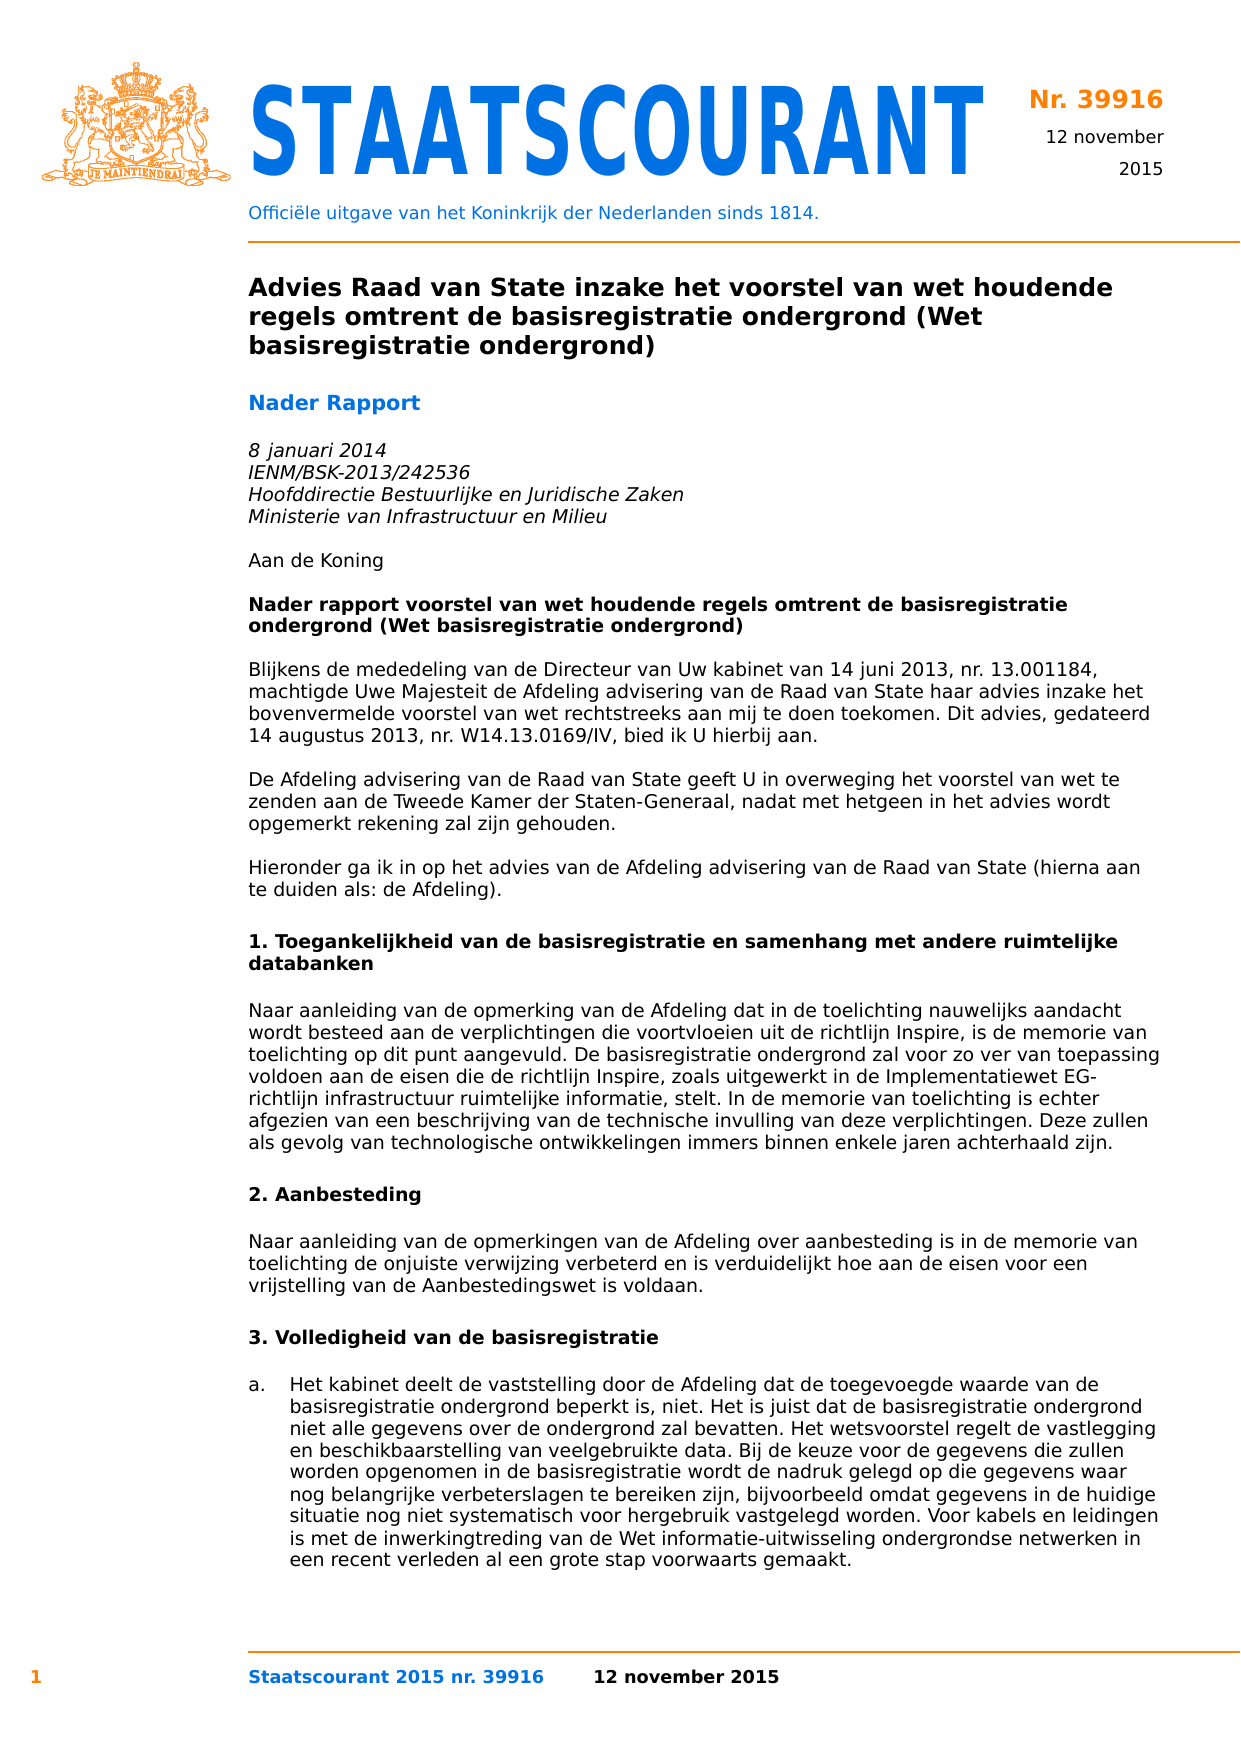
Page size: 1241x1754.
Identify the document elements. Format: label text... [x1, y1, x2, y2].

table_header Nr. 39916 [998, 62, 1240, 121]
text a. Het kabinet deelt de vaststelling door de Afdeling dat de toegevoegde waarde van de basisregistratie ondergrond beperkt is, niet. Het is juist dat de basisregistratie ondergrond niet alle gegevens over de ondergrond zal bevatten. Het wetsvoorstel regelt de vastlegging en beschikbaarstelling van veelgebruikte data. Bij de keuze voor de gegevens die zullen worden opgenomen in de basisregistratie wordt de nadruk gelegd op die gegevens waar nog belangrijke verbeterslagen te bereiken zijn, bijvoorbeeld omdat gegevens in de huidige situatie nog niet systematisch voor hergebruik vastgelegd worden. Voor kabels en leidingen is met de inwerkingtreding van de Wet informatie-uitwisseling ondergrondse netwerken in een recent verleden al een grote stap voorwaarts gemaakt. [248, 1373, 1163, 1571]
table_header STAATSCOURANT [248, 62, 998, 203]
table_cell Officiële uitgave van het Koninkrijk der Nederlanden sinds 1814. [248, 203, 1240, 241]
picture [41, 62, 231, 186]
text Naar aanleiding van de opmerkingen van de Afdeling over aanbesteding is in de memorie van toelichting de onjuiste verwijzing verbeterd en is verduidelijkt hoe aan de eisen voor een vrijstelling van de Aanbestedingswet is voldaan. [248, 1231, 1163, 1297]
subtitle 3. Volledigheid van de basisregistratie [248, 1327, 1163, 1348]
subtitle Nader Rapport [248, 391, 1163, 415]
subtitle 2. Aanbesteding [248, 1184, 1163, 1206]
table_cell 12 november [998, 121, 1240, 153]
text Nader rapport voorstel van wet houdende regels omtrent de basisregistratie ondergrond (Wet basisregistratie ondergrond) [248, 593, 1163, 637]
text Aan de Koning [248, 549, 1163, 572]
table_cell 2015 [998, 153, 1240, 203]
text De Afdeling advisering van de Raad van State geeft U in overweging het voorstel van wet te zenden aan de Tweede Kamer der Staten-Generaal, nadat met hetgeen in het advies wordt opgemerkt rekening zal zijn gehouden. [248, 769, 1163, 835]
text Blijkens de mededeling van de Directeur van Uw kabinet van 14 juni 2013, nr. 13.001184, machtigde Uwe Majesteit de Afdeling advisering van de Raad van State haar advies inzake het bovenvermelde voorstel van wet rechtstreeks aan mij te doen toekomen. Dit advies, gedateerd 14 augustus 2013, nr. W14.13.0169/IV, bied ik U hierbij aan. [248, 659, 1163, 747]
text Hieronder ga ik in op het advies van de Afdeling advisering van de Raad van State (hierna aan te duiden als: de Afdeling). [248, 857, 1163, 901]
text Naar aanleiding van de opmerking van de Afdeling dat in de toelichting nauwelijks aandacht wordt besteed aan de verplichtingen die voortvloeien uit de richtlijn Inspire, is de memorie van toelichting op dit punt aangevuld. De basisregistratie ondergrond zal voor zo ver van toepassing voldoen aan de eisen die de richtlijn Inspire, zoals uitgewerkt in de Implementatiewet EG-richtlijn infrastructuur ruimtelijke informatie, stelt. In de memorie van toelichting is echter afgezien van een beschrijving van de technische invulling van deze verplichtingen. Deze zullen als gevolg van technologische ontwikkelingen immers binnen enkele jaren achterhaald zijn. [248, 1000, 1163, 1154]
text Hoofddirectie Bestuurlijke en Juridische Zaken [248, 484, 1163, 506]
table_header [25, 62, 248, 241]
text 8 januari 2014 [248, 440, 1163, 462]
text IENM/BSK-2013/242536 [248, 462, 1163, 484]
subtitle 1. Toegankelijkheid van de basisregistratie en samenhang met andere ruimtelijke databanken [248, 931, 1163, 975]
subtitle Advies Raad van State inzake het voorstel van wet houdende regels omtrent de basisregistratie ondergrond (Wet basisregistratie ondergrond) [248, 273, 1163, 361]
text Ministerie van Infrastructuur en Milieu [248, 506, 1163, 528]
